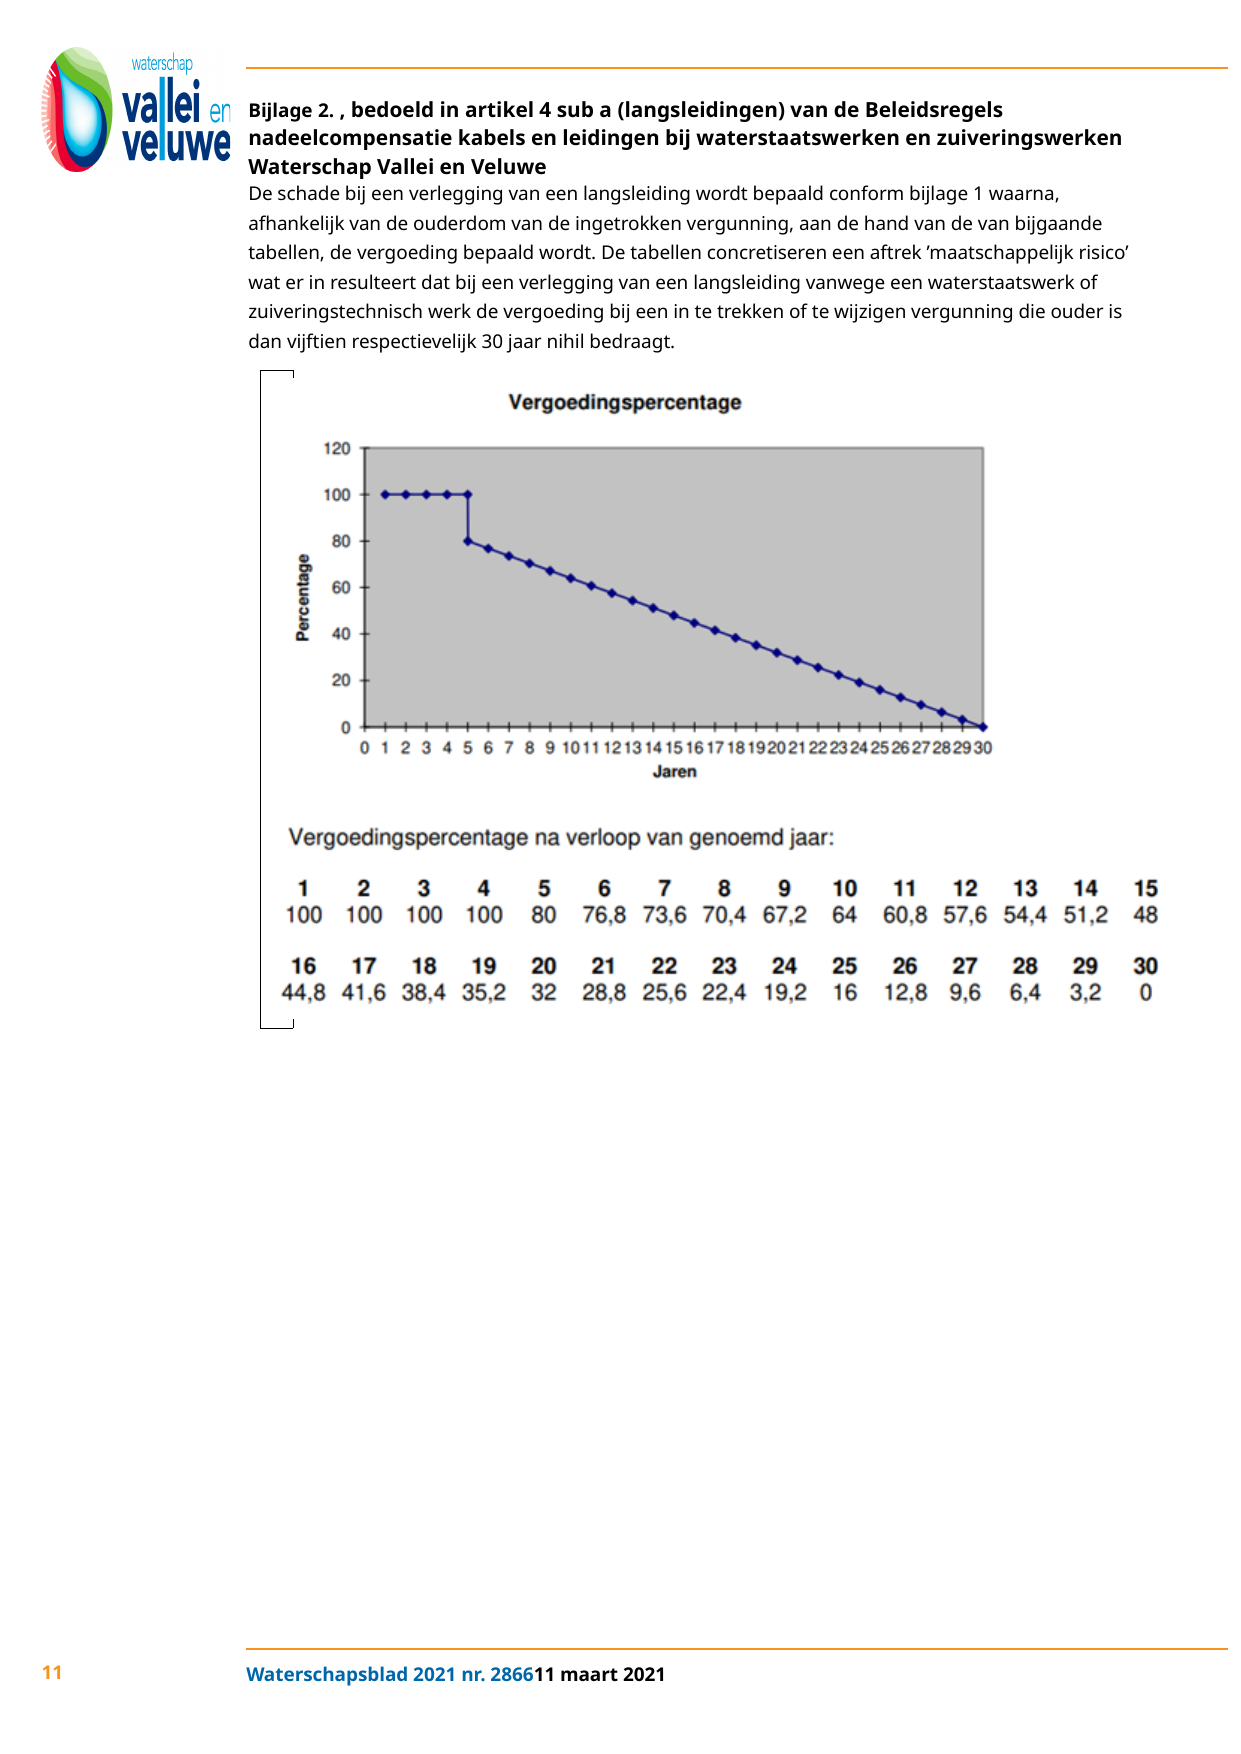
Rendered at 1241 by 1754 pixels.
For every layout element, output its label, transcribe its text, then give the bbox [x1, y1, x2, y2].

text Bijlage 2. , bedoeld in artikel 4 sub a (langsleidingen) van de Beleidsregels nadeelcompensatie kabels en leidingen bij waterstaatswerken en zuiveringswerken Waterschap Vallei en Veluwe [248, 95, 1152, 180]
picture [41, 47, 231, 172]
picture [268, 378, 1173, 1019]
text De schade bij een verlegging van een langsleiding wordt bepaald conform bijlage 1 waarna, afhankelijk van de ouderdom van de ingetrokken vergunning, aan de hand van de van bijgaande tabellen, de vergoeding bepaald wordt. De tabellen concretiseren een aftrek ’maatschappelijk risico’ wat er in resulteert dat bij een verlegging van een langsleiding vanwege een waterstaatswerk of zuiveringstechnisch werk de vergoeding bij een in te trekken of te wijzigen vergunning die ouder is dan vijftien respectievelijk 30 jaar nihil bedraagt. [248, 180, 1152, 354]
